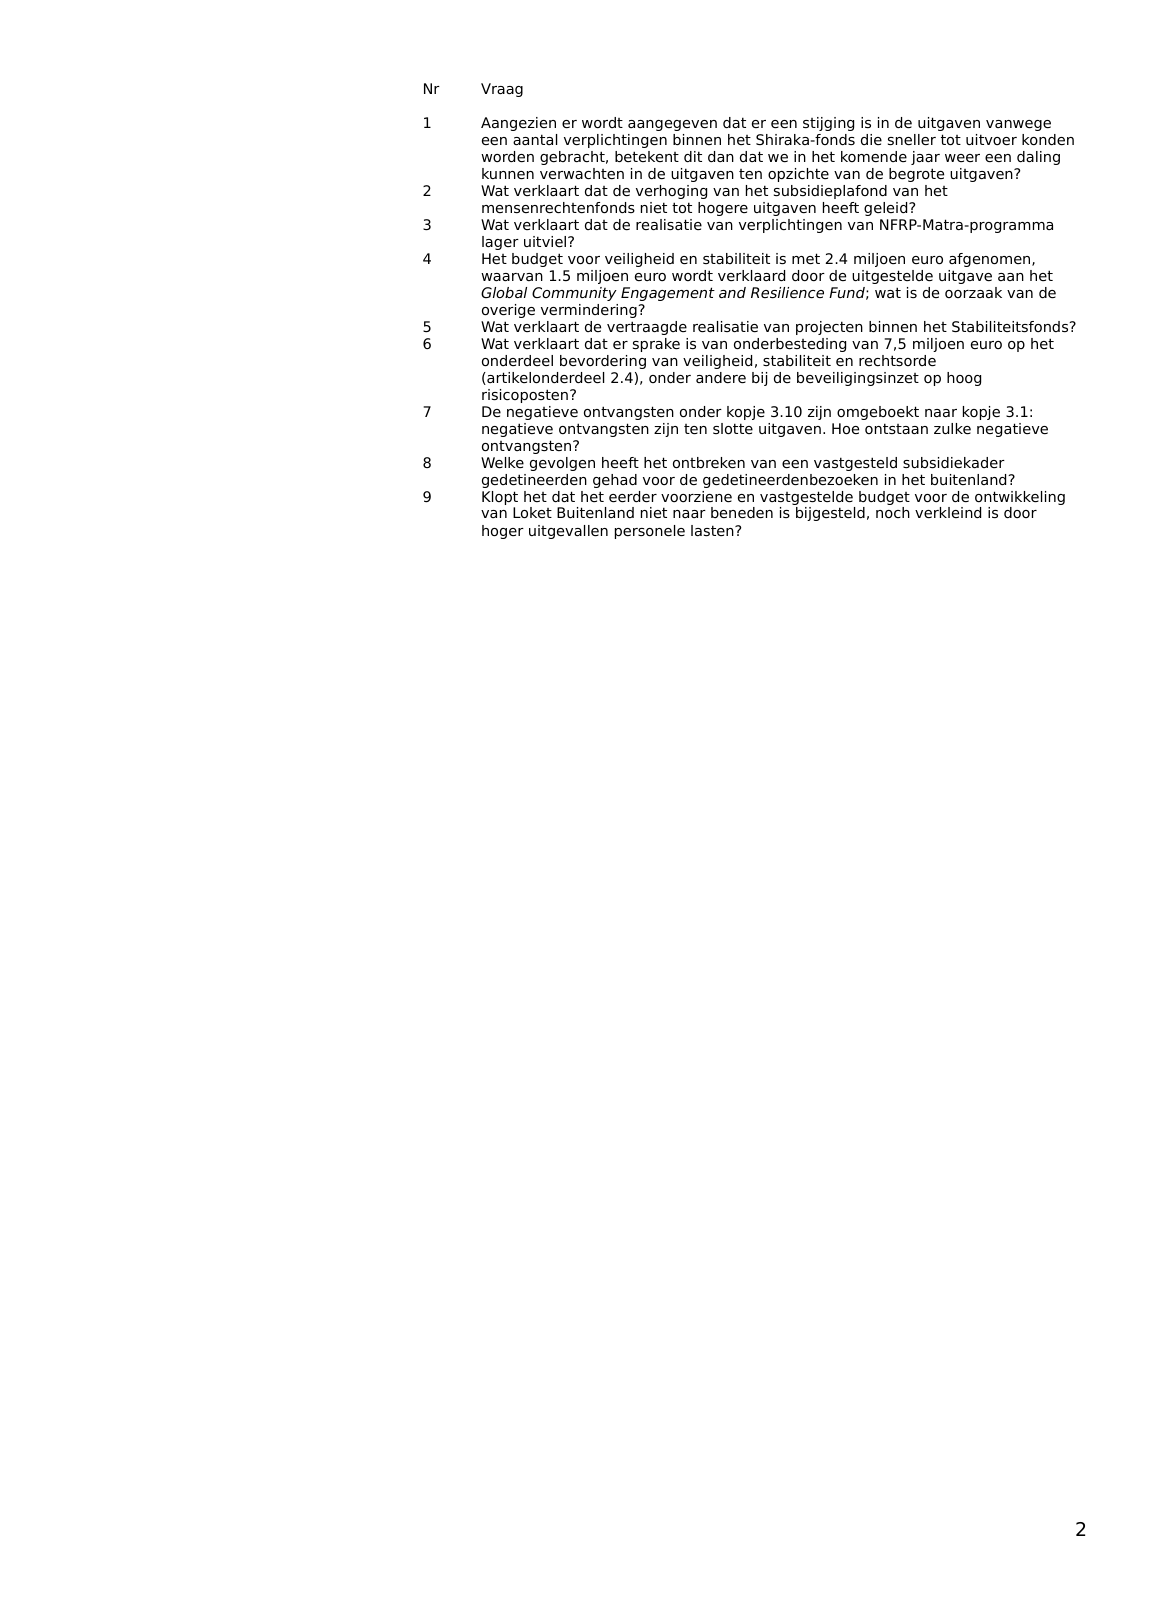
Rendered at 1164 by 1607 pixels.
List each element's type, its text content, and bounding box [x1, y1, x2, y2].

table_cell 6 [422, 336, 475, 403]
table_cell Aangezien er wordt aangegeven dat er een stijging is in de uitgaven vanwege een aantal verplichtingen binnen het Shiraka-fonds die sneller tot uitvoer konden worden gebracht, betekent dit dan dat we in het komende jaar weer een daling kunnen verwachten in de uitgaven ten opzichte van de begrote uitgaven? [475, 115, 1087, 183]
table_cell Welke gevolgen heeft het ontbreken van een vastgesteld subsidiekader gedetineerden gehad voor de gedetineerdenbezoeken in het buitenland? [475, 455, 1087, 488]
table_cell 3 [422, 217, 475, 251]
table_cell [475, 98, 1087, 115]
table_header Vraag [475, 81, 1087, 98]
table_cell 2 [422, 183, 475, 217]
table_cell 9 [422, 489, 475, 539]
table_cell [422, 98, 475, 115]
table_cell Het budget voor veiligheid en stabiliteit is met 2.4 miljoen euro afgenomen, waarvan 1.5 miljoen euro wordt verklaard door de uitgestelde uitgave aan het Global Community Engagement and Resilience Fund; wat is de oorzaak van de overige vermindering? [475, 251, 1087, 319]
table_cell Wat verklaart dat de verhoging van het subsidieplafond van het mensenrechtenfonds niet tot hogere uitgaven heeft geleid? [475, 183, 1087, 217]
table_cell 4 [422, 251, 475, 319]
table_cell Wat verklaart dat er sprake is van onderbesteding van 7,5 miljoen euro op het onderdeel bevordering van veiligheid, stabiliteit en rechtsorde (artikelonderdeel 2.4), onder andere bij de beveiligingsinzet op hoog risicoposten? [475, 336, 1087, 403]
table_cell Wat verklaart de vertraagde realisatie van projecten binnen het Stabiliteitsfonds? [475, 319, 1087, 336]
table_cell 5 [422, 319, 475, 336]
table_cell Wat verklaart dat de realisatie van verplichtingen van NFRP-Matra-programma lager uitviel? [475, 217, 1087, 251]
table_cell 1 [422, 115, 475, 183]
table_cell 7 [422, 404, 475, 454]
table_header Nr [422, 81, 475, 98]
table_cell Klopt het dat het eerder voorziene en vastgestelde budget voor de ontwikkeling van Loket Buitenland niet naar beneden is bijgesteld, noch verkleind is door hoger uitgevallen personele lasten? [475, 489, 1087, 539]
table_cell De negatieve ontvangsten onder kopje 3.10 zijn omgeboekt naar kopje 3.1: negatieve ontvangsten zijn ten slotte uitgaven. Hoe ontstaan zulke negatieve ontvangsten? [475, 404, 1087, 454]
table_cell 8 [422, 455, 475, 488]
